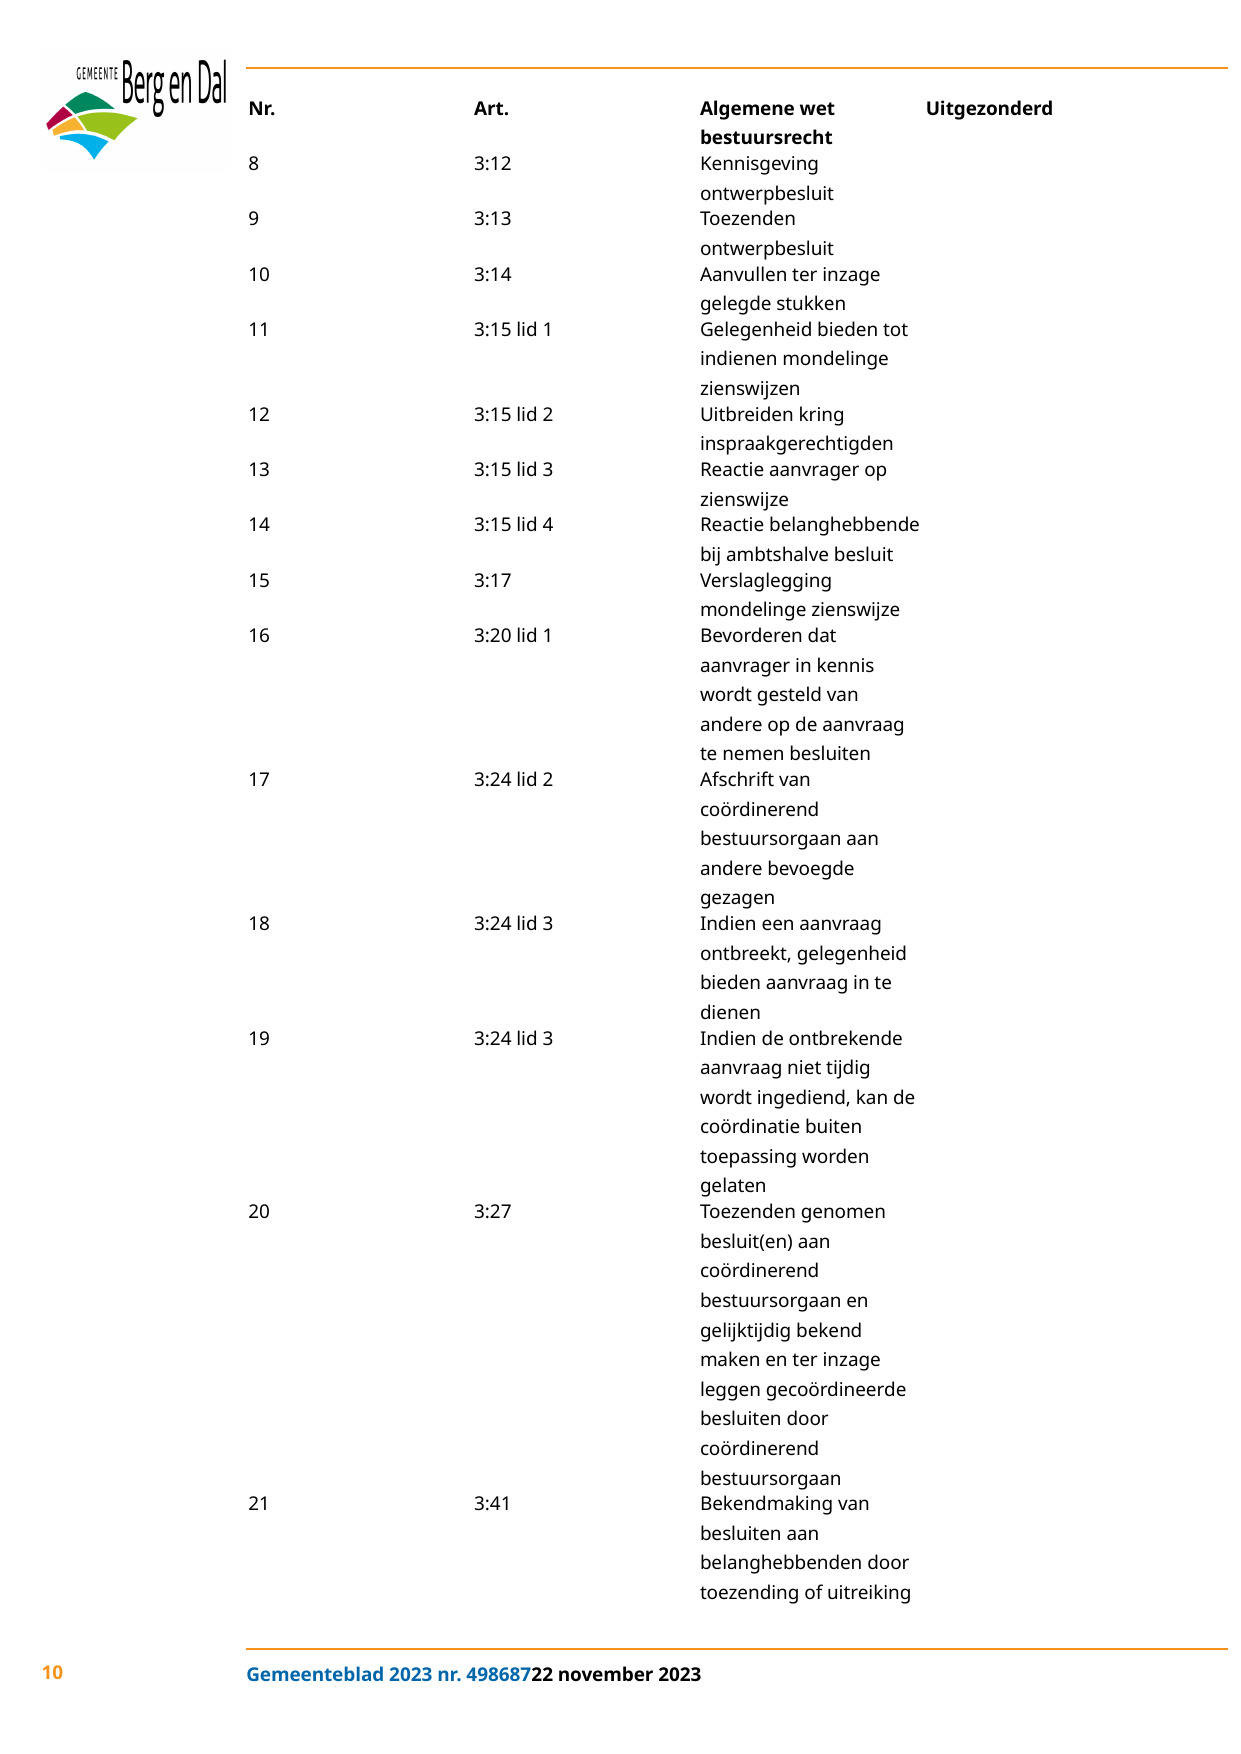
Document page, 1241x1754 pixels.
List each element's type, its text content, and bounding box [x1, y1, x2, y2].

table_cell 21 [248, 1490, 474, 1605]
table_cell Uitbreiden kring inspraakgerechtigden [700, 401, 926, 456]
table_cell [926, 150, 1152, 205]
table_cell 8 [248, 150, 474, 205]
table_cell [926, 622, 1152, 766]
table_cell Verslaglegging mondelinge zienswijze [700, 567, 926, 622]
table_cell 3:27 [474, 1199, 700, 1490]
picture [41, 47, 231, 172]
table_cell [926, 567, 1152, 622]
table_cell 3:15 lid 2 [474, 401, 700, 456]
table_cell Indien een aanvraag ontbreekt, gelegenheid bieden aanvraag in te dienen [700, 910, 926, 1025]
table_cell [926, 205, 1152, 261]
table_cell [926, 261, 1152, 316]
table_cell Toezenden genomen besluit(en) aan coördinerend bestuursorgaan en gelijktijdig bekend maken en ter inzage leggen gecoördineerde besluiten door coördinerend bestuursorgaan [700, 1199, 926, 1490]
table_cell 3:13 [474, 205, 700, 261]
table_header Nr. [248, 95, 474, 150]
table_header Uitgezonderd [926, 95, 1152, 150]
table_cell 16 [248, 622, 474, 766]
table_cell 3:24 lid 2 [474, 766, 700, 910]
table_cell 3:15 lid 1 [474, 316, 700, 401]
table_cell 18 [248, 910, 474, 1025]
table_cell 15 [248, 567, 474, 622]
table_cell Indien de ontbrekende aanvraag niet tijdig wordt ingediend, kan de coördinatie buiten toepassing worden gelaten [700, 1025, 926, 1198]
table_cell 10 [248, 261, 474, 316]
table_cell 19 [248, 1025, 474, 1198]
table_cell [926, 456, 1152, 512]
table_cell [926, 766, 1152, 910]
table_cell [926, 1025, 1152, 1198]
table_cell Aanvullen ter inzage gelegde stukken [700, 261, 926, 316]
table_cell 3:15 lid 3 [474, 456, 700, 512]
table_cell [926, 910, 1152, 1025]
table_cell 3:24 lid 3 [474, 1025, 700, 1198]
table_cell [926, 401, 1152, 456]
table_cell 17 [248, 766, 474, 910]
table_cell Bevorderen dat aanvrager in kennis wordt gesteld van andere op de aanvraag te nemen besluiten [700, 622, 926, 766]
table_cell Kennisgeving ontwerpbesluit [700, 150, 926, 205]
table_cell 3:17 [474, 567, 700, 622]
table_cell 14 [248, 512, 474, 567]
table_cell 3:41 [474, 1490, 700, 1605]
table_cell Toezenden ontwerpbesluit [700, 205, 926, 261]
table_cell 11 [248, 316, 474, 401]
table_cell Afschrift van coördinerend bestuursorgaan aan andere bevoegde gezagen [700, 766, 926, 910]
table_cell Reactie aanvrager op zienswijze [700, 456, 926, 512]
table_cell 3:20 lid 1 [474, 622, 700, 766]
table_cell [926, 316, 1152, 401]
table_header Algemene wet bestuursrecht [700, 95, 926, 150]
table_cell Reactie belanghebbende bij ambtshalve besluit [700, 512, 926, 567]
table_cell 3:24 lid 3 [474, 910, 700, 1025]
table_header Art. [474, 95, 700, 150]
table_cell 3:14 [474, 261, 700, 316]
table_cell [926, 1199, 1152, 1490]
table_cell 3:12 [474, 150, 700, 205]
table_cell [926, 1490, 1152, 1605]
table_cell 13 [248, 456, 474, 512]
table_cell 12 [248, 401, 474, 456]
table_cell 3:15 lid 4 [474, 512, 700, 567]
table_cell Gelegenheid bieden tot indienen mondelinge zienswijzen [700, 316, 926, 401]
table_cell Bekendmaking van besluiten aan belanghebbenden door toezending of uitreiking [700, 1490, 926, 1605]
table_cell 20 [248, 1199, 474, 1490]
table_cell [926, 512, 1152, 567]
table_cell 9 [248, 205, 474, 261]
